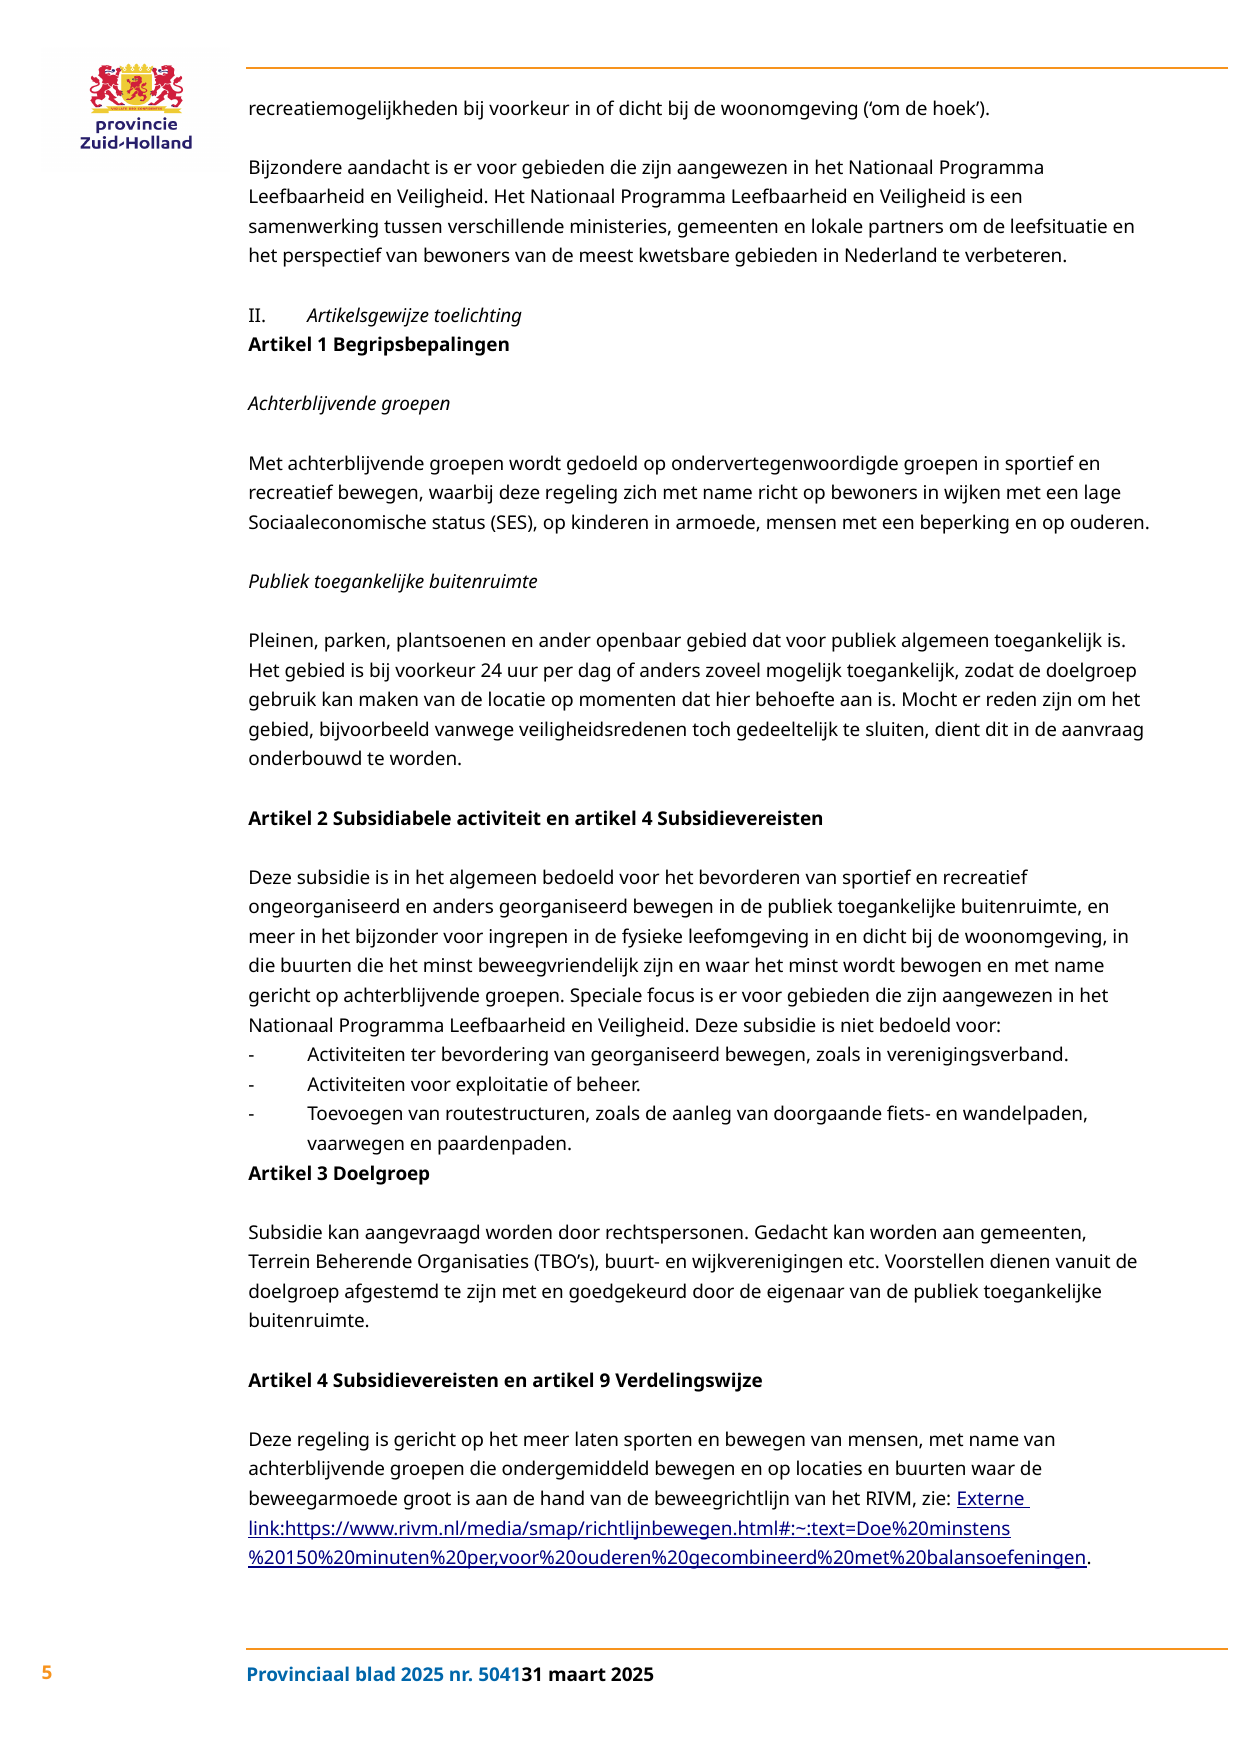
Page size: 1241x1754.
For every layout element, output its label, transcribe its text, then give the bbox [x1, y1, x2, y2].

text Artikel 3 Doelgroep [248, 1160, 1152, 1186]
text Deze subsidie is in het algemeen bedoeld voor het bevorderen van sportief en recreatief ongeorganiseerd en anders georganiseerd bewegen in de publiek toegankelijke buitenruimte, en meer in het bijzonder voor ingrepen in de fysieke leefomgeving in en dicht bij de woonomgeving, in die buurten die het minst beweegvriendelijk zijn en waar het minst wordt bewogen en met name gericht op achterblijvende groepen. Speciale focus is er voor gebieden die zijn aangewezen in het Nationaal Programma Leefbaarheid en Veiligheid. Deze subsidie is niet bedoeld voor: [248, 864, 1152, 1038]
text Subsidie kan aangevraagd worden door rechtspersonen. Gedacht kan worden aan gemeenten, Terrein Beherende Organisaties (TBO’s), buurt- en wijkverenigingen etc. Voorstellen dienen vanuit de doelgroep afgestemd te zijn met en goedgekeurd door de eigenaar van de publiek toegankelijke buitenruimte. [248, 1219, 1152, 1333]
text Achterblijvende groepen [248, 391, 1152, 416]
list Toevoegen van routestructuren, zoals de aanleg van doorgaande fiets- en wandelpaden, vaarwegen en paardenpaden. [248, 1101, 1152, 1156]
text Artikel 1 Begripsbepalingen [248, 331, 1152, 357]
list Activiteiten voor exploitatie of beheer. [248, 1071, 1152, 1097]
text recreatiemogelijkheden bij voorkeur in of dicht bij de woonomgeving (‘om de hoek’). [248, 95, 1152, 121]
text Pleinen, parken, plantsoenen en ander openbaar gebied dat voor publiek algemeen toegankelijk is. Het gebied is bij voorkeur 24 uur per dag of anders zoveel mogelijk toegankelijk, zodat de doelgroep gebruik kan maken van de locatie op momenten dat hier behoefte aan is. Mocht er reden zijn om het gebied, bijvoorbeeld vanwege veiligheidsredenen toch gedeeltelijk te sluiten, dient dit in de aanvraag onderbouwd te worden. [248, 627, 1152, 771]
list Artikelsgewijze toelichting [248, 302, 1152, 328]
list Activiteiten ter bevordering van georganiseerd bewegen, zoals in verenigingsverband. [248, 1041, 1152, 1067]
text Artikel 4 Subsidievereisten en artikel 9 Verdelingswijze [248, 1367, 1152, 1393]
picture [41, 47, 231, 172]
text Bijzondere aandacht is er voor gebieden die zijn aangewezen in het Nationaal Programma Leefbaarheid en Veiligheid. Het Nationaal Programma Leefbaarheid en Veiligheid is een samenwerking tussen verschillende ministeries, gemeenten en lokale partners om de leefsituatie en het perspectief van bewoners van de meest kwetsbare gebieden in Nederland te verbeteren. [248, 154, 1152, 268]
text Deze regeling is gericht op het meer laten sporten en bewegen van mensen, met name van achterblijvende groepen die ondergemiddeld bewegen en op locaties en buurten waar de beweegarmoede groot is aan de hand van de beweegrichtlijn van het RIVM, zie: Externe link:https://www.rivm.nl/media/smap/richtlijnbewegen.html#:~:text=Doe%20minstens%20150%20minuten%20per,voor%20ouderen%20gecombineerd%20met%20balansoefeningen. [248, 1426, 1152, 1570]
text Artikel 2 Subsidiabele activiteit en artikel 4 Subsidievereisten [248, 805, 1152, 831]
text Met achterblijvende groepen wordt gedoeld op ondervertegenwoordigde groepen in sportief en recreatief bewegen, waarbij deze regeling zich met name richt op bewoners in wijken met een lage Sociaaleconomische status (SES), op kinderen in armoede, mensen met een beperking en op ouderen. [248, 450, 1152, 535]
text Publiek toegankelijke buitenruimte [248, 568, 1152, 594]
